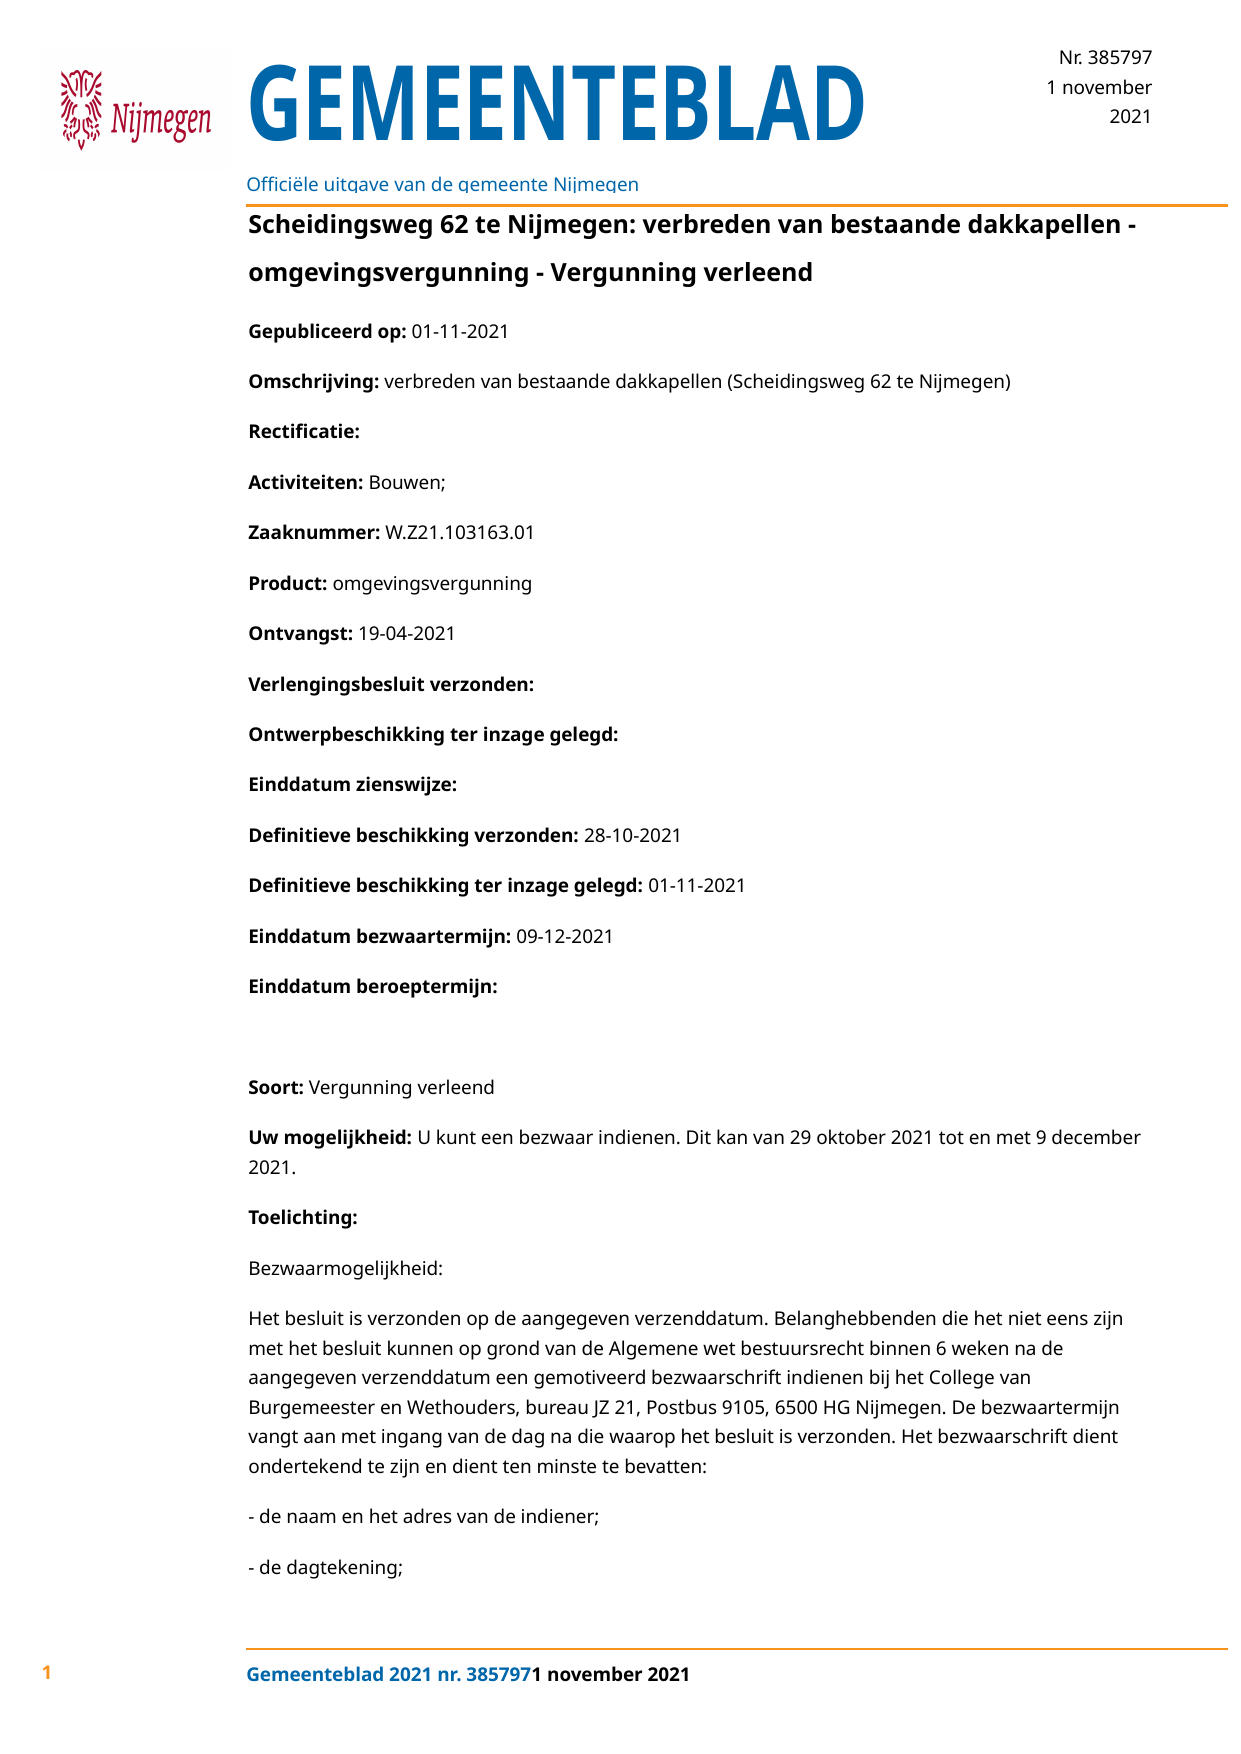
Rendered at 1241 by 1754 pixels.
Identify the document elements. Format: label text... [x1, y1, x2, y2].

picture [41, 47, 231, 172]
text Einddatum zienswijze: [248, 772, 1152, 797]
text Zaaknummer: W.Z21.103163.01 [248, 519, 1152, 545]
text Soort: Vergunning verleend [248, 1074, 1152, 1100]
text Het besluit is verzonden op de aangegeven verzenddatum. Belanghebbenden die het niet eens zijn met het besluit kunnen op grond van de Algemene wet bestuursrecht binnen 6 weken na de aangegeven verzenddatum een gemotiveerd bezwaarschrift indienen bij het College van Burgemeester en Wethouders, bureau JZ 21, Postbus 9105, 6500 HG Nijmegen. De bezwaartermijn vangt aan met ingang van de dag na die waarop het besluit is verzonden. Het bezwaarschrift dient ondertekend te zijn en dient ten minste te bevatten: [248, 1305, 1152, 1479]
text Verlengingsbesluit verzonden: [248, 671, 1152, 697]
text Definitieve beschikking ter inzage gelegd: 01-11-2021 [248, 872, 1152, 898]
text Rectificatie: [248, 419, 1152, 444]
text - de naam en het adres van de indiener; [248, 1504, 1152, 1529]
text Bezwaarmogelijkheid: [248, 1255, 1152, 1281]
text Uw mogelijkheid: U kunt een bezwaar indienen. Dit kan van 29 oktober 2021 tot en met 9 december 2021. [248, 1124, 1152, 1180]
text Definitieve beschikking verzonden: 28-10-2021 [248, 822, 1152, 848]
text Omschrijving: verbreden van bestaande dakkapellen (Scheidingsweg 62 te Nijmegen) [248, 368, 1152, 394]
text Scheidingsweg 62 te Nijmegen: verbreden van bestaande dakkapellen - omgevingsvergunning - Vergunning verleend [248, 207, 1152, 288]
text Product: omgevingsvergunning [248, 570, 1152, 596]
text Ontvangst: 19-04-2021 [248, 620, 1152, 646]
text Toelichting: [248, 1204, 1152, 1230]
text Activiteiten: Bouwen; [248, 469, 1152, 495]
text Einddatum beroeptermijn: [248, 973, 1152, 999]
text - de dagtekening; [248, 1554, 1152, 1580]
text Ontwerpbeschikking ter inzage gelegd: [248, 721, 1152, 747]
text Einddatum bezwaartermijn: 09-12-2021 [248, 923, 1152, 949]
text Gepubliceerd op: 01-11-2021 [248, 318, 1152, 344]
